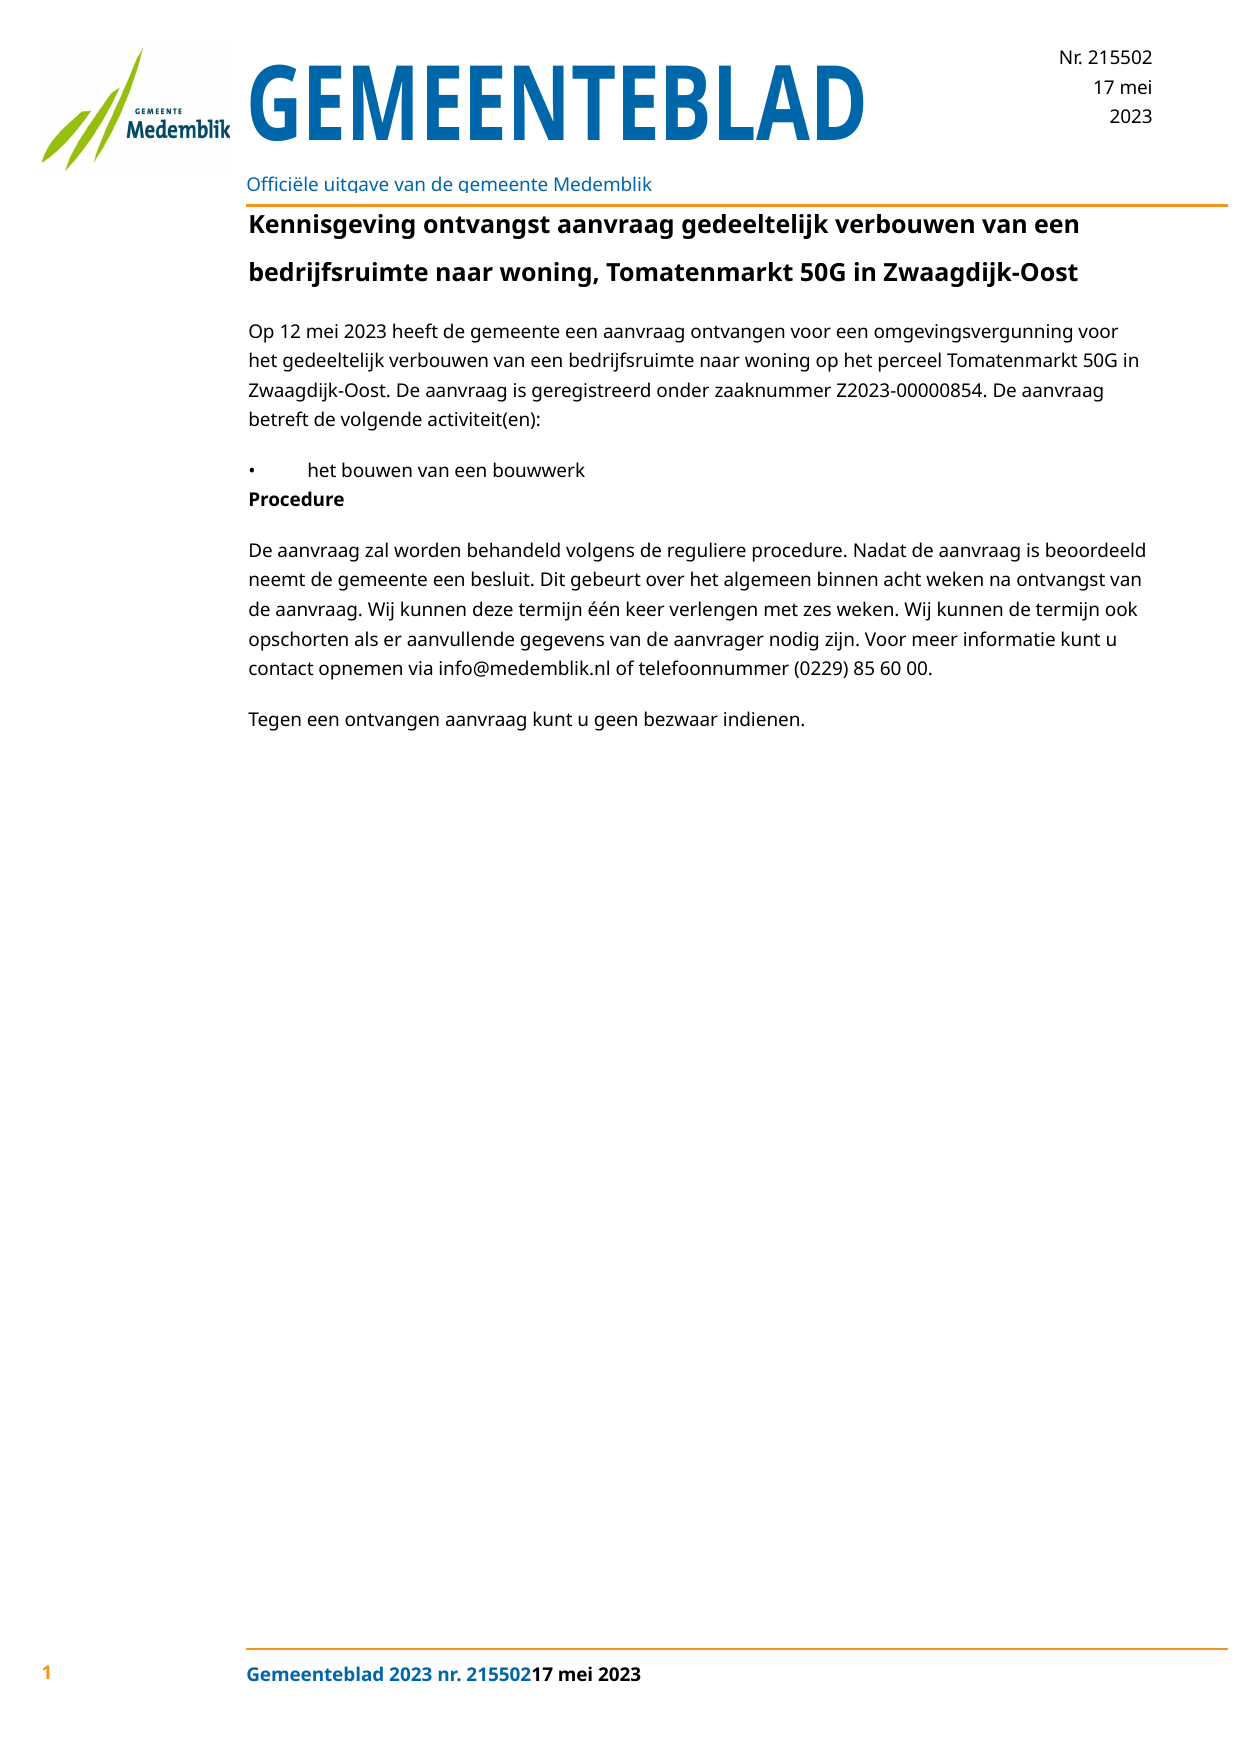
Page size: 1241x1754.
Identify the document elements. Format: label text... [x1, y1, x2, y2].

text De aanvraag zal worden behandeld volgens de reguliere procedure. Nadat de aanvraag is beoordeeld neemt de gemeente een besluit. Dit gebeurt over het algemeen binnen acht weken na ontvangst van de aanvraag. Wij kunnen deze termijn één keer verlengen met zes weken. Wij kunnen de termijn ook opschorten als er aanvullende gegevens van de aanvrager nodig zijn. Voor meer informatie kunt u contact opnemen via info@medemblik.nl of telefoonnummer (0229) 85 60 00. [248, 537, 1152, 681]
text Op 12 mei 2023 heeft de gemeente een aanvraag ontvangen voor een omgevingsvergunning voor het gedeeltelijk verbouwen van een bedrijfsruimte naar woning op het perceel Tomatenmarkt 50G in Zwaagdijk-Oost. De aanvraag is geregistreerd onder zaaknummer Z2023-00000854. De aanvraag betreft de volgende activiteit(en): [248, 318, 1152, 432]
text Tegen een ontvangen aanvraag kunt u geen bezwaar indienen. [248, 706, 1152, 732]
text Procedure [248, 487, 1152, 512]
list het bouwen van een bouwwerk [248, 457, 1152, 483]
text Kennisgeving ontvangst aanvraag gedeeltelijk verbouwen van een bedrijfsruimte naar woning, Tomatenmarkt 50G in Zwaagdijk-Oost [248, 207, 1152, 288]
picture [41, 47, 231, 172]
